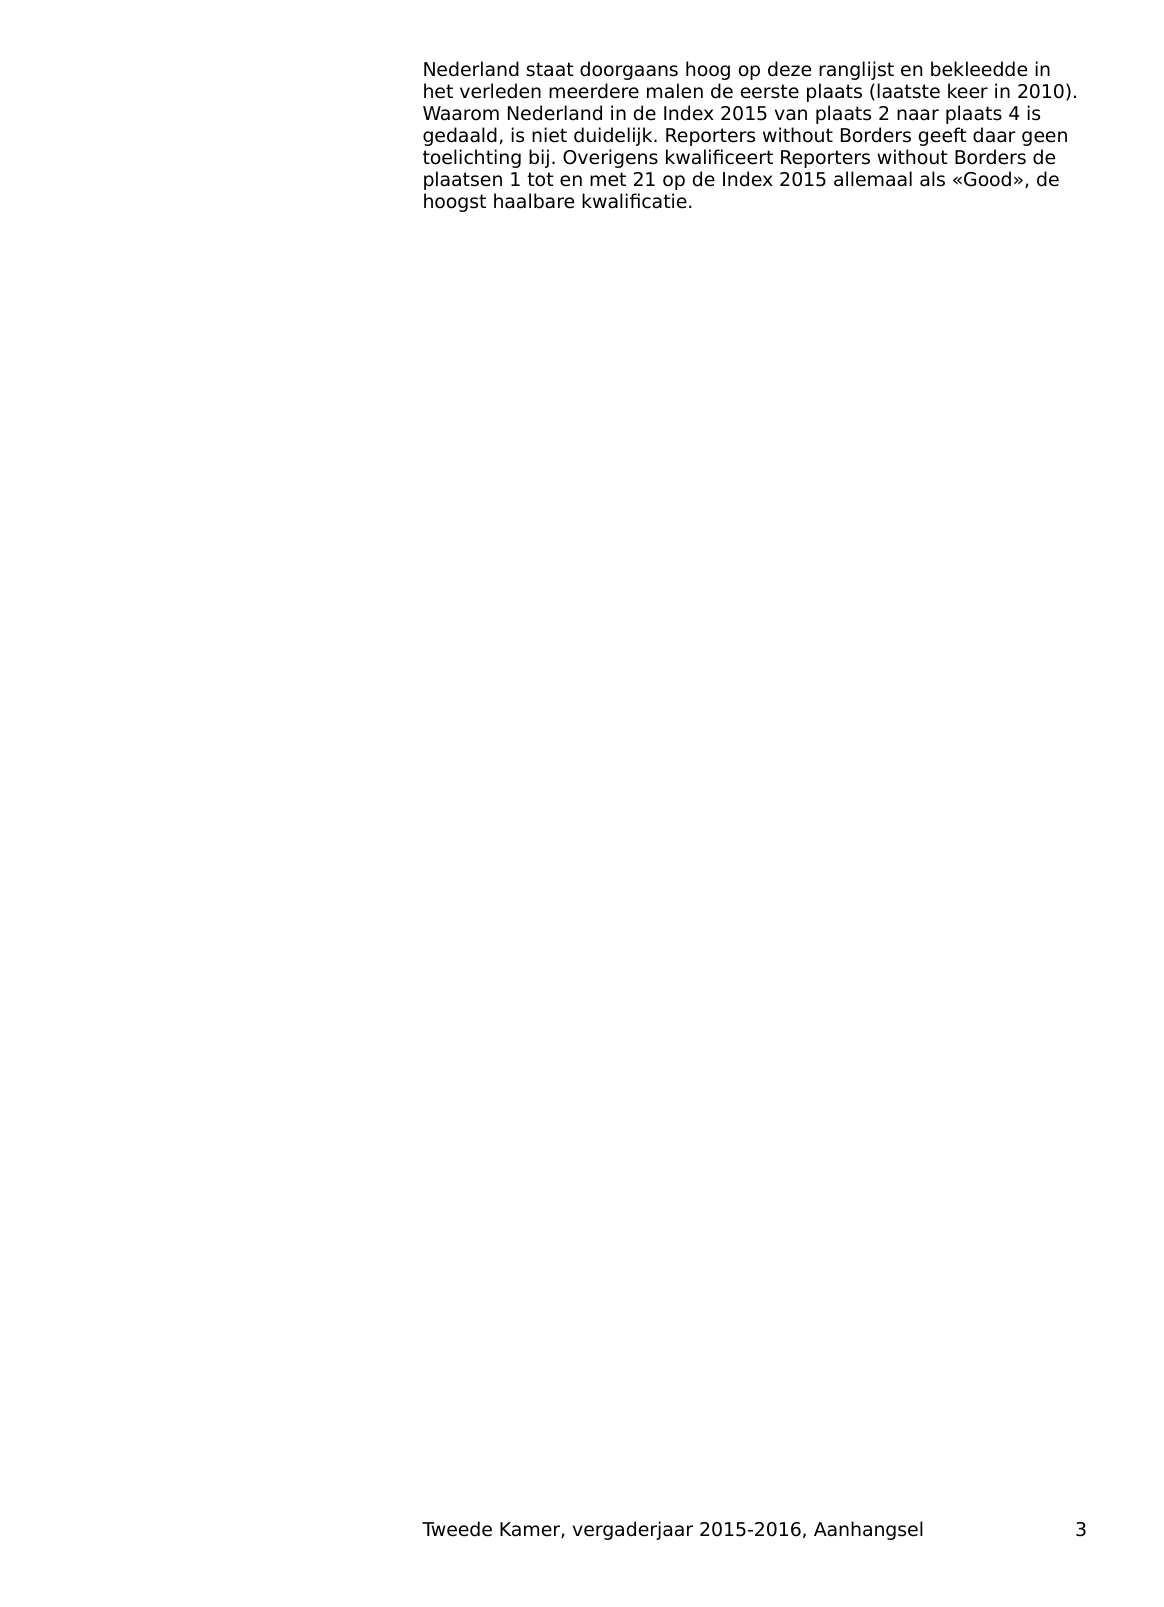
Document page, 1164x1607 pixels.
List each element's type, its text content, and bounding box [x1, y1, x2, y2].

text Nederland staat doorgaans hoog op deze ranglijst en bekleedde in het verleden meerdere malen de eerste plaats (laatste keer in 2010). Waarom Nederland in de Index 2015 van plaats 2 naar plaats 4 is gedaald, is niet duidelijk. Reporters without Borders geeft daar geen toelichting bij. Overigens kwalificeert Reporters without Borders de plaatsen 1 tot en met 21 op de Index 2015 allemaal als «Good», de hoogst haalbare kwalificatie. [422, 59, 1087, 213]
